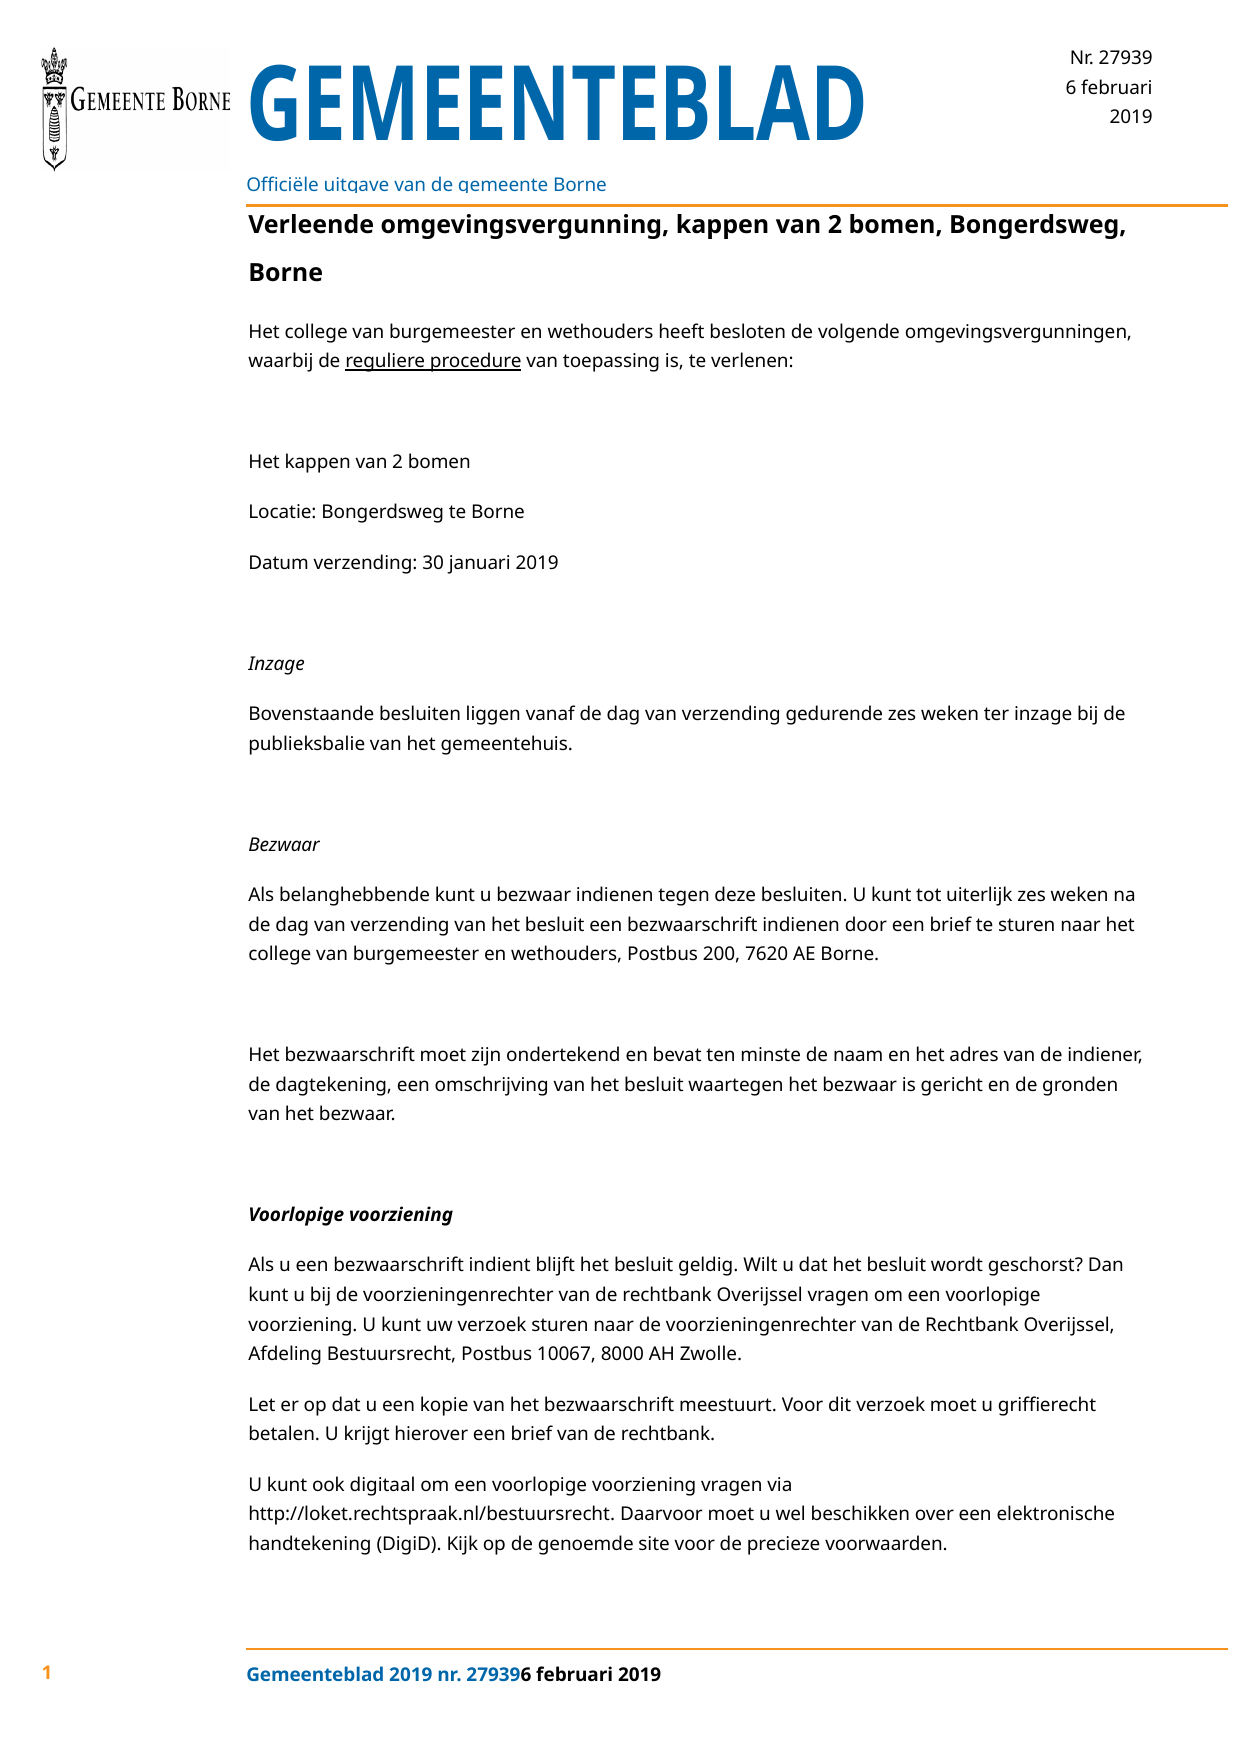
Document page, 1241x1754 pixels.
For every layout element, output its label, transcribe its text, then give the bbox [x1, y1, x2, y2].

text Als belanghebbende kunt u bezwaar indienen tegen deze besluiten. U kunt tot uiterlijk zes weken na de dag van verzending van het besluit een bezwaarschrift indienen door een brief te sturen naar het college van burgemeester en wethouders, Postbus 200, 7620 AE Borne. [248, 881, 1152, 966]
text Inzage [248, 650, 1152, 676]
text Let er op dat u een kopie van het bezwaarschrift meestuurt. Voor dit verzoek moet u griffierecht betalen. U krijgt hierover een brief van de rechtbank. [248, 1391, 1152, 1446]
text Als u een bezwaarschrift indient blijft het besluit geldig. Wilt u dat het besluit wordt geschorst? Dan kunt u bij de voorzieningenrechter van de rechtbank Overijssel vragen om een voorlopige voorziening. U kunt uw verzoek sturen naar de voorzieningenrechter van de Rechtbank Overijssel, Afdeling Bestuursrecht, Postbus 10067, 8000 AH Zwolle. [248, 1252, 1152, 1366]
picture [41, 47, 231, 172]
text Bezwaar [248, 831, 1152, 857]
text Voorlopige voorziening [248, 1201, 1152, 1227]
text Het college van burgemeester en wethouders heeft besloten de volgende omgevingsvergunningen, waarbij de reguliere procedure van toepassing is, te verlenen: [248, 318, 1152, 373]
text Het kappen van 2 bomen [248, 448, 1152, 474]
text U kunt ook digitaal om een voorlopige voorziening vragen via http://loket.rechtspraak.nl/bestuursrecht. Daarvoor moet u wel beschikken over een elektronische handtekening (DigiD). Kijk op de genoemde site voor de precieze voorwaarden. [248, 1471, 1152, 1556]
text Verleende omgevingsvergunning, kappen van 2 bomen, Bongerdsweg, Borne [248, 207, 1152, 288]
text Bovenstaande besluiten liggen vanaf de dag van verzending gedurende zes weken ter inzage bij de publieksbalie van het gemeentehuis. [248, 700, 1152, 756]
text Het bezwaarschrift moet zijn ondertekend en bevat ten minste de naam en het adres van de indiener, de dagtekening, een omschrijving van het besluit waartegen het bezwaar is gericht en de gronden van het bezwaar. [248, 1041, 1152, 1126]
text Datum verzending: 30 januari 2019 [248, 549, 1152, 575]
text Locatie: Bongerdsweg te Borne [248, 499, 1152, 524]
